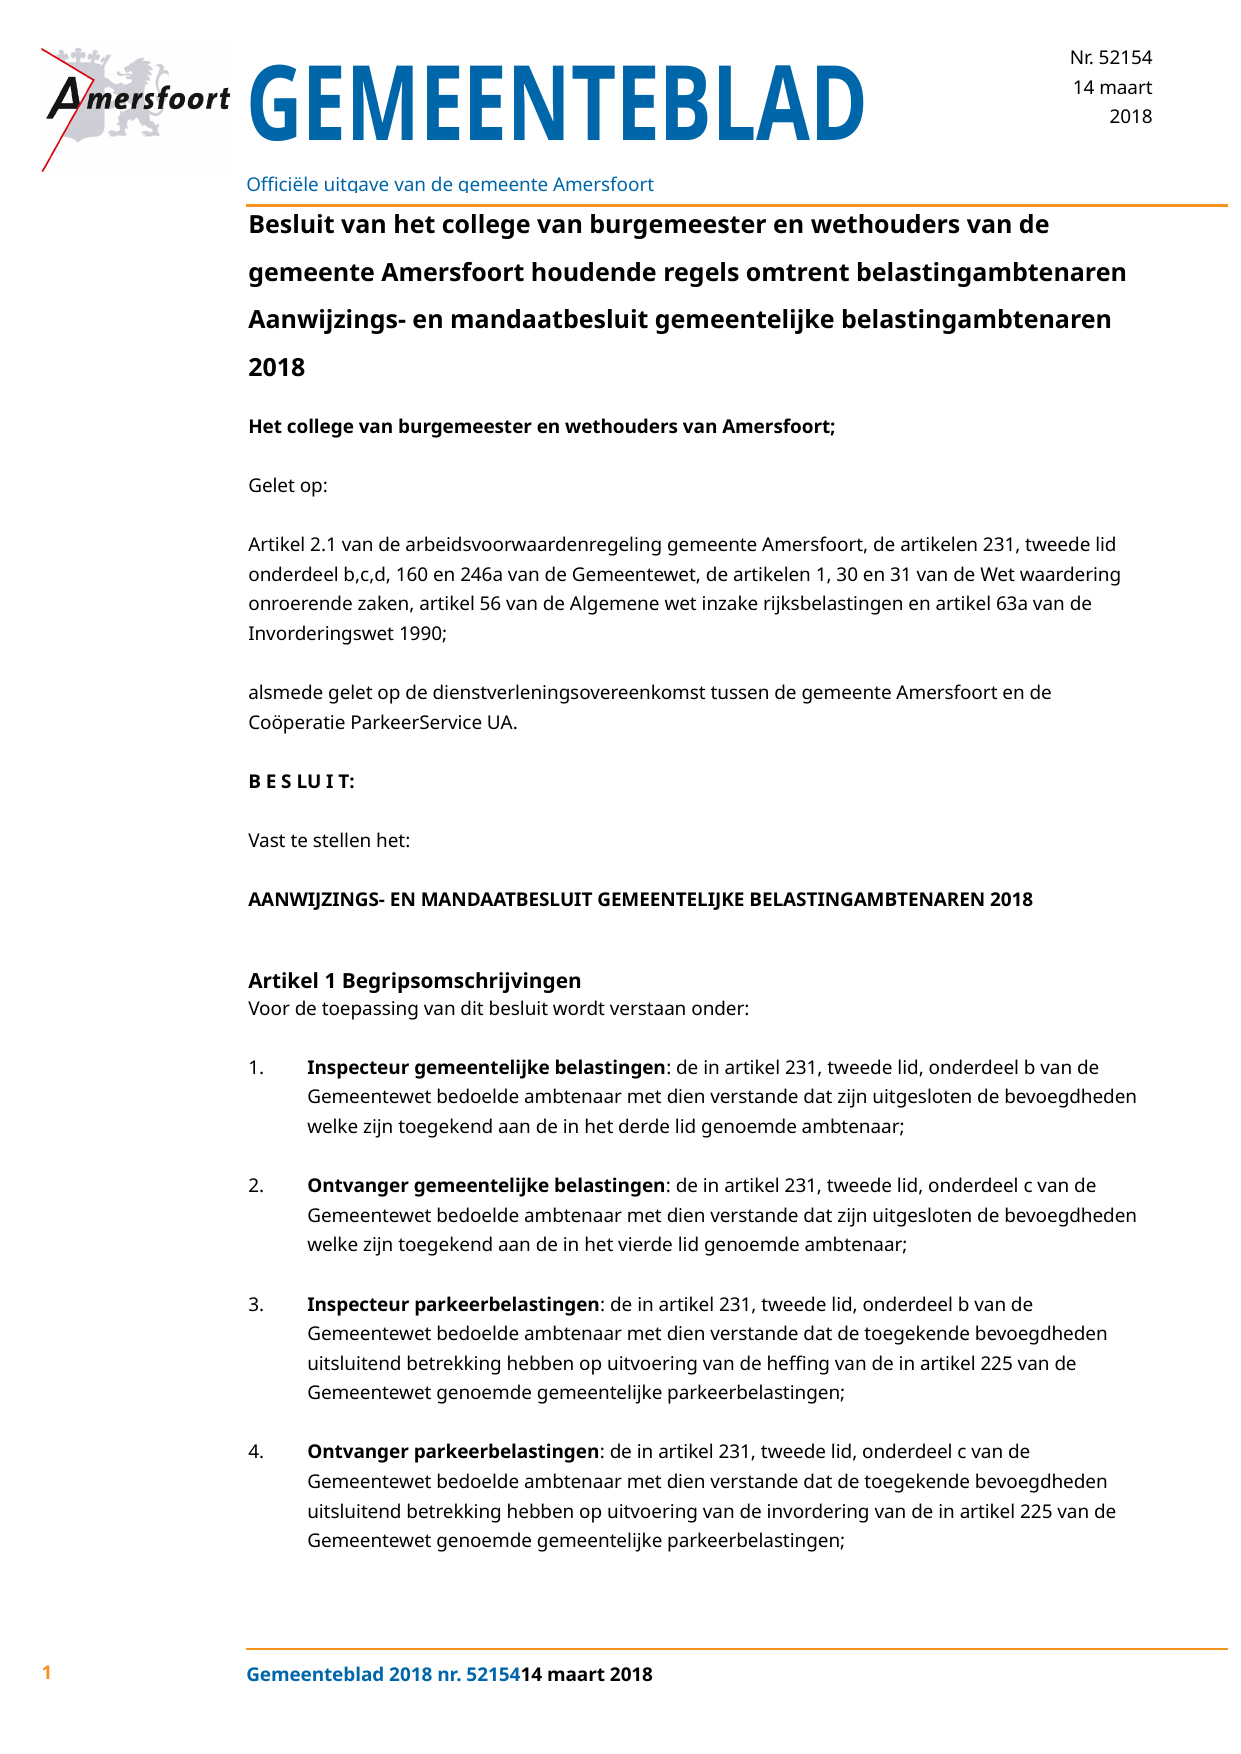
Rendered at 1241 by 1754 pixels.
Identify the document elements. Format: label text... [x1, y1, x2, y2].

list Ontvanger gemeentelijke belastingen: de in artikel 231, tweede lid, onderdeel c van de Gemeentewet bedoelde ambtenaar met dien verstande dat zijn uitgesloten de bevoegdheden welke zijn toegekend aan de in het vierde lid genoemde ambtenaar; [248, 1172, 1152, 1257]
list Inspecteur gemeentelijke belastingen: de in artikel 231, tweede lid, onderdeel b van de Gemeentewet bedoelde ambtenaar met dien verstande dat zijn uitgesloten de bevoegdheden welke zijn toegekend aan de in het derde lid genoemde ambtenaar; [248, 1054, 1152, 1139]
text Gelet op: [248, 472, 1152, 498]
list Ontvanger parkeerbelastingen: de in artikel 231, tweede lid, onderdeel c van de Gemeentewet bedoelde ambtenaar met dien verstande dat de toegekende bevoegdheden uitsluitend betrekking hebben op uitvoering van de invordering van de in artikel 225 van de Gemeentewet genoemde gemeentelijke parkeerbelastingen; [248, 1439, 1152, 1553]
text Besluit van het college van burgemeester en wethouders van de gemeente Amersfoort houdende regels omtrent belastingambtenaren Aanwijzings- en mandaatbesluit gemeentelijke belastingambtenaren 2018 [248, 207, 1152, 384]
text alsmede gelet op de dienstverleningsovereenkomst tussen de gemeente Amersfoort en de Coöperatie ParkeerService UA. [248, 679, 1152, 735]
text AANWIJZINGS- EN MANDAATBESLUIT GEMEENTELIJKE BELASTINGAMBTENAREN 2018 [248, 886, 1152, 912]
list Inspecteur parkeerbelastingen: de in artikel 231, tweede lid, onderdeel b van de Gemeentewet bedoelde ambtenaar met dien verstande dat de toegekende bevoegdheden uitsluitend betrekking hebben op uitvoering van de heffing van de in artikel 225 van de Gemeentewet genoemde gemeentelijke parkeerbelastingen; [248, 1291, 1152, 1405]
text Vast te stellen het: [248, 827, 1152, 853]
text Het college van burgemeester en wethouders van Amersfoort; [248, 413, 1152, 439]
picture [41, 47, 231, 172]
text Voor de toepassing van dit besluit wordt verstaan onder: [248, 995, 1152, 1021]
text B E S LU I T: [248, 768, 1152, 794]
text Artikel 1 Begripsomschrijvingen [248, 966, 1152, 995]
text Artikel 2.1 van de arbeidsvoorwaardenregeling gemeente Amersfoort, de artikelen 231, tweede lid onderdeel b,c,d, 160 en 246a van de Gemeentewet, de artikelen 1, 30 en 31 van de Wet waardering onroerende zaken, artikel 56 van de Algemene wet inzake rijksbelastingen en artikel 63a van de Invorderingswet 1990; [248, 531, 1152, 646]
